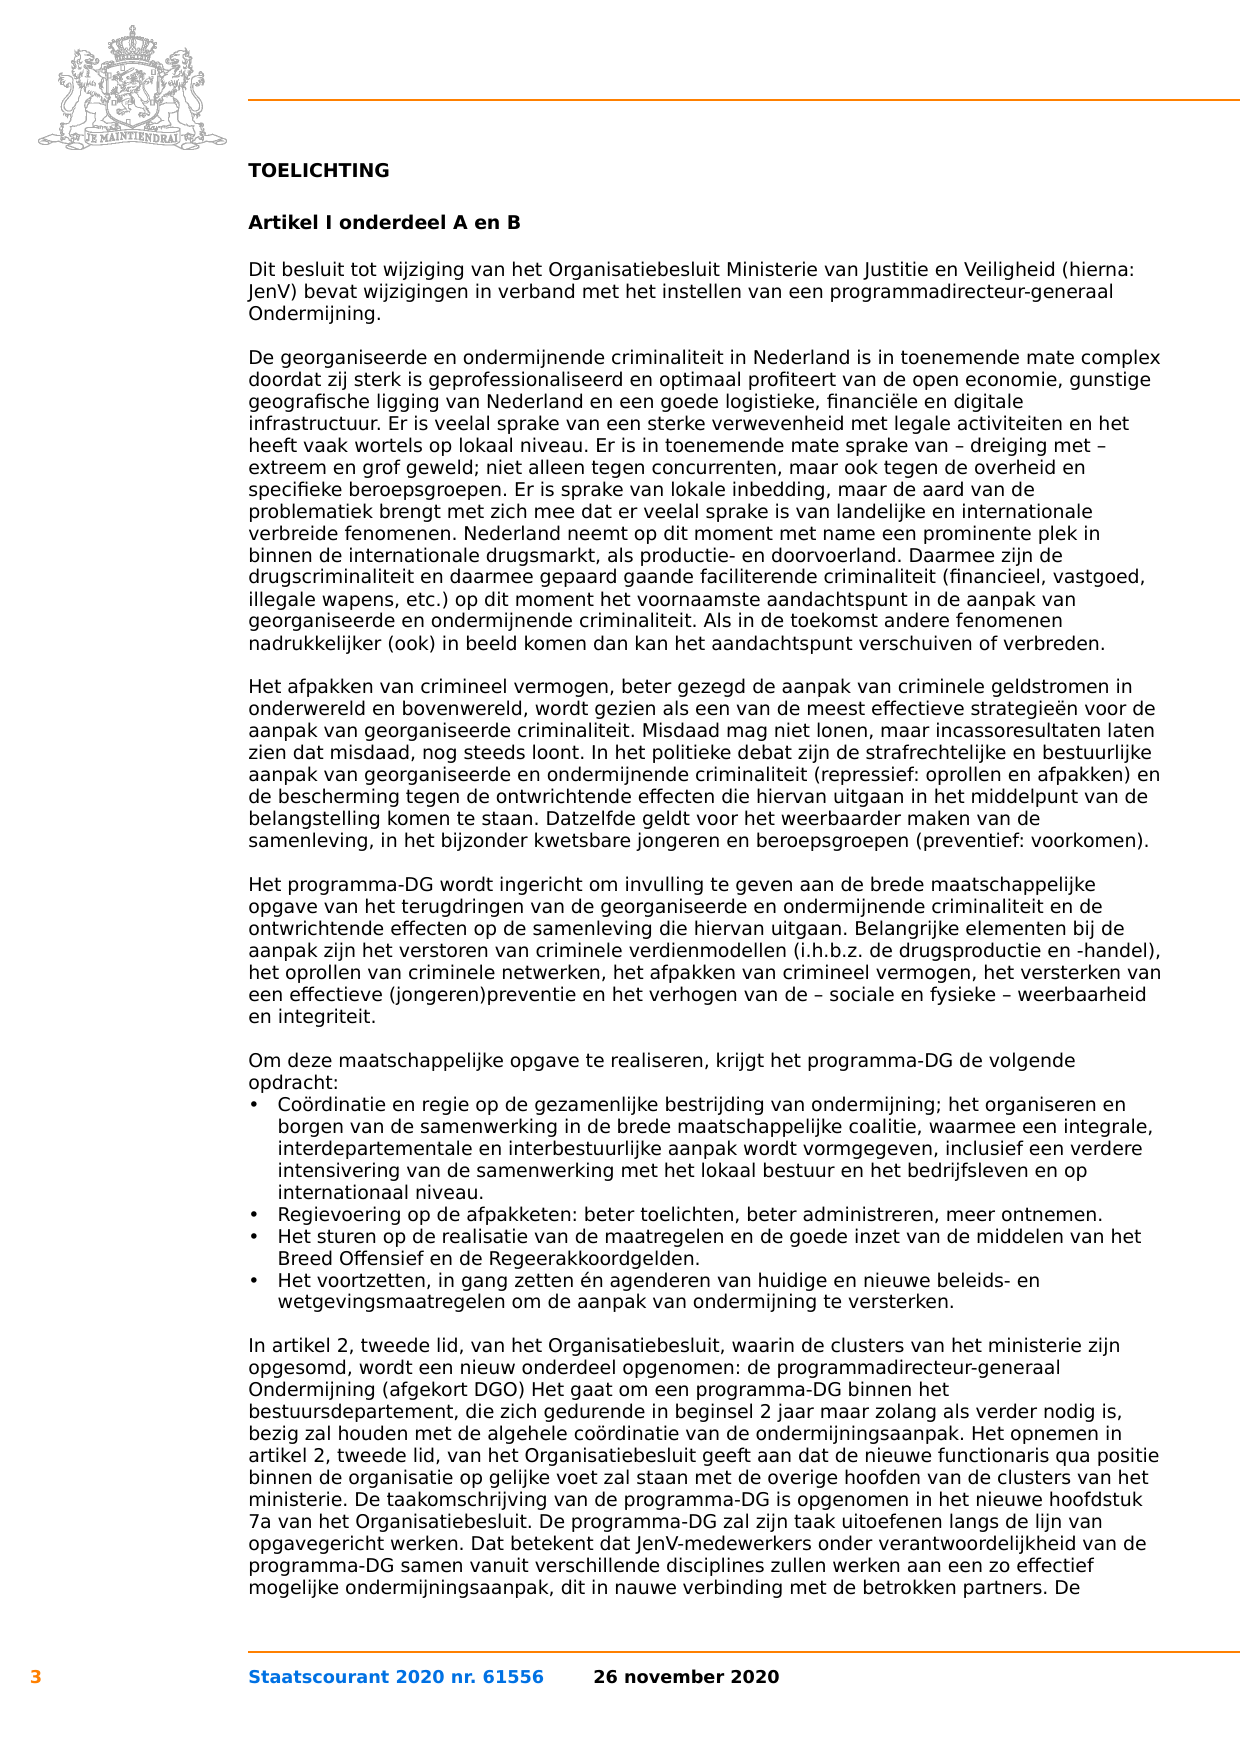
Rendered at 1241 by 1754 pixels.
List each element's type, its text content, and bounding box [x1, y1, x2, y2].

text • Regievoering op de afpakketen: beter toelichten, beter administreren, meer ontnemen. [248, 1203, 1163, 1226]
text • Het voortzetten, in gang zetten én agenderen van huidige en nieuwe beleids- en wetgevingsmaatregelen om de aanpak van ondermijning te versterken. [248, 1269, 1163, 1313]
text Om deze maatschappelijke opgave te realiseren, krijgt het programma-DG de volgende opdracht: [248, 1050, 1163, 1094]
text In artikel 2, tweede lid, van het Organisatiebesluit, waarin de clusters van het ministerie zijn opgesomd, wordt een nieuw onderdeel opgenomen: de programmadirecteur-generaal Ondermijning (afgekort DGO) Het gaat om een programma-DG binnen het bestuursdepartement, die zich gedurende in beginsel 2 jaar maar zolang als verder nodig is, bezig zal houden met de algehele coördinatie van de ondermijningsaanpak. Het opnemen in artikel 2, tweede lid, van het Organisatiebesluit geeft aan dat de nieuwe functionaris qua positie binnen de organisatie op gelijke voet zal staan met de overige hoofden van de clusters van het ministerie. De taakomschrijving van de programma-DG is opgenomen in het nieuwe hoofdstuk 7a van het Organisatiebesluit. De programma-DG zal zijn taak uitoefenen langs de lijn van opgavegericht werken. Dat betekent dat JenV-medewerkers onder verantwoordelijkheid van de programma-DG samen vanuit verschillende disciplines zullen werken aan een zo effectief mogelijke ondermijningsaanpak, dit in nauwe verbinding met de betrokken partners. De [248, 1335, 1163, 1599]
text Het programma-DG wordt ingericht om invulling te geven aan de brede maatschappelijke opgave van het terugdringen van de georganiseerde en ondermijnende criminaliteit en de ontwrichtende effecten op de samenleving die hiervan uitgaan. Belangrijke elementen bij de aanpak zijn het verstoren van criminele verdienmodellen (i.h.b.z. de drugsproductie en -handel), het oprollen van criminele netwerken, het afpakken van crimineel vermogen, het versterken van een effectieve (jongeren)preventie en het verhogen van de – sociale en fysieke – weerbaarheid en integriteit. [248, 874, 1163, 1028]
subtitle Artikel I onderdeel A en B [248, 212, 1163, 234]
text Dit besluit tot wijziging van het Organisatiebesluit Ministerie van Justitie en Veiligheid (hierna: JenV) bevat wijzigingen in verband met het instellen van een programmadirecteur-generaal Ondermijning. [248, 259, 1163, 325]
subtitle TOELICHTING [248, 160, 1163, 182]
text De georganiseerde en ondermijnende criminaliteit in Nederland is in toenemende mate complex doordat zij sterk is geprofessionaliseerd en optimaal profiteert van de open economie, gunstige geografische ligging van Nederland en een goede logistieke, financiële en digitale infrastructuur. Er is veelal sprake van een sterke verwevenheid met legale activiteiten en het heeft vaak wortels op lokaal niveau. Er is in toenemende mate sprake van – dreiging met – extreem en grof geweld; niet alleen tegen concurrenten, maar ook tegen de overheid en specifieke beroepsgroepen. Er is sprake van lokale inbedding, maar de aard van de problematiek brengt met zich mee dat er veelal sprake is van landelijke en internationale verbreide fenomenen. Nederland neemt op dit moment met name een prominente plek in binnen de internationale drugsmarkt, als productie- en doorvoerland. Daarmee zijn de drugscriminaliteit en daarmee gepaard gaande faciliterende criminaliteit (financieel, vastgoed, illegale wapens, etc.) op dit moment het voornaamste aandachtspunt in de aanpak van georganiseerde en ondermijnende criminaliteit. Als in de toekomst andere fenomenen nadrukkelijker (ook) in beeld komen dan kan het aandachtspunt verschuiven of verbreden. [248, 347, 1163, 654]
picture [38, 25, 227, 150]
text Het afpakken van crimineel vermogen, beter gezegd de aanpak van criminele geldstromen in onderwereld en bovenwereld, wordt gezien als een van de meest effectieve strategieën voor de aanpak van georganiseerde criminaliteit. Misdaad mag niet lonen, maar incassoresultaten laten zien dat misdaad, nog steeds loont. In het politieke debat zijn de strafrechtelijke en bestuurlijke aanpak van georganiseerde en ondermijnende criminaliteit (repressief: oprollen en afpakken) en de bescherming tegen de ontwrichtende effecten die hiervan uitgaan in het middelpunt van de belangstelling komen te staan. Datzelfde geldt voor het weerbaarder maken van de samenleving, in het bijzonder kwetsbare jongeren en beroepsgroepen (preventief: voorkomen). [248, 676, 1163, 852]
text • Coördinatie en regie op de gezamenlijke bestrijding van ondermijning; het organiseren en borgen van de samenwerking in de brede maatschappelijke coalitie, waarmee een integrale, interdepartementale en interbestuurlijke aanpak wordt vormgegeven, inclusief een verdere intensivering van de samenwerking met het lokaal bestuur en het bedrijfsleven en op internationaal niveau. [248, 1094, 1163, 1203]
text • Het sturen op de realisatie van de maatregelen en de goede inzet van de middelen van het Breed Offensief en de Regeerakkoordgelden. [248, 1226, 1163, 1269]
